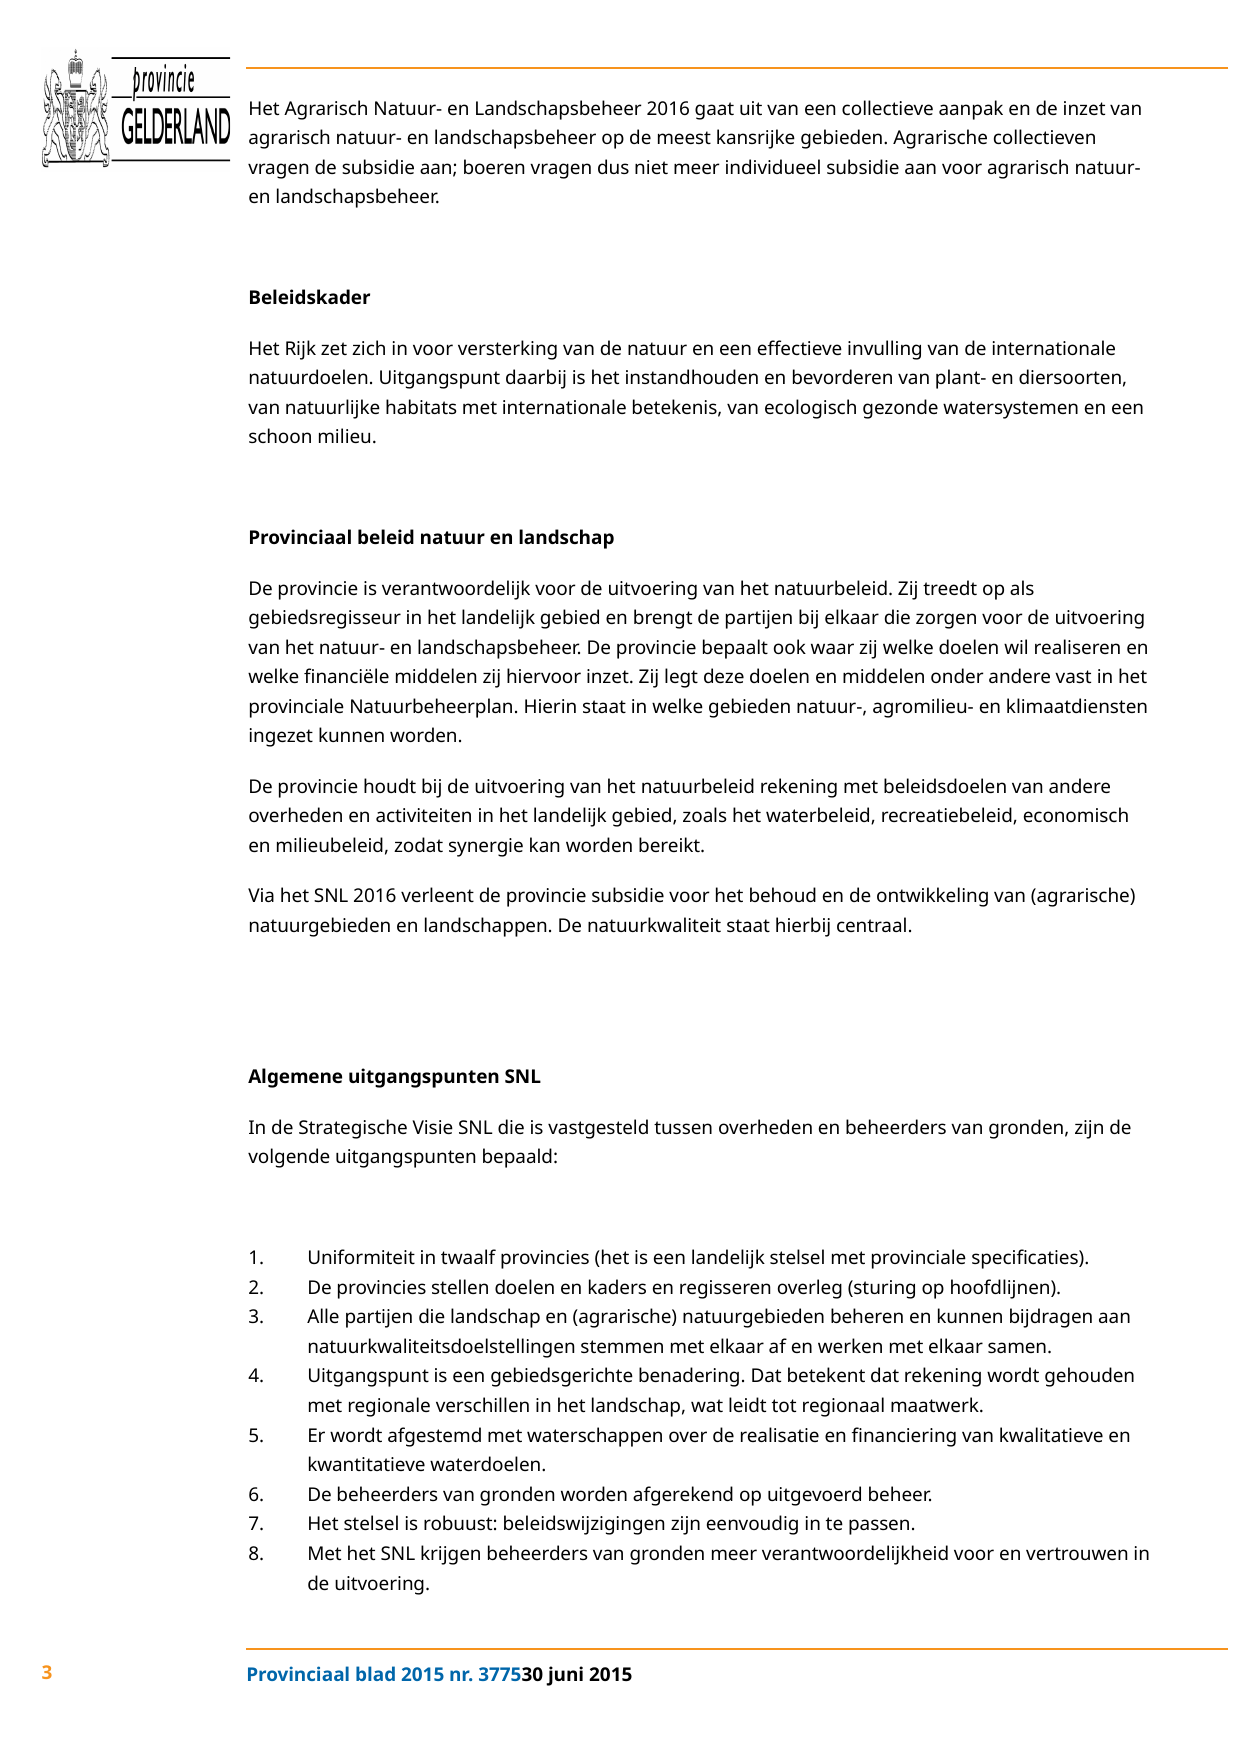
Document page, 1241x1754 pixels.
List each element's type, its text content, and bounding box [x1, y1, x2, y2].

list Alle partijen die landschap en (agrarische) natuurgebieden beheren en kunnen bijdragen aan natuurkwaliteitsdoelstellingen stemmen met elkaar af en werken met elkaar samen. [248, 1303, 1152, 1359]
text Het Rijk zet zich in voor versterking van de natuur en een effectieve invulling van de internationale natuurdoelen. Uitgangspunt daarbij is het instandhouden en bevorderen van plant- en diersoorten, van natuurlijke habitats met internationale betekenis, van ecologisch gezonde watersystemen en een schoon milieu. [248, 335, 1152, 449]
text Het Agrarisch Natuur- en Landschapsbeheer 2016 gaat uit van een collectieve aanpak en de inzet van agrarisch natuur- en landschapsbeheer op de meest kansrijke gebieden. Agrarische collectieven vragen de subsidie aan; boeren vragen dus niet meer individueel subsidie aan voor agrarisch natuur- en landschapsbeheer. [248, 95, 1152, 209]
list De provincies stellen doelen en kaders en regisseren overleg (sturing op hoofdlijnen). [248, 1274, 1152, 1300]
text Via het SNL 2016 verleent de provincie subsidie voor het behoud en de ontwikkeling van (agrarische) natuurgebieden en landschappen. De natuurkwaliteit staat hierbij centraal. [248, 883, 1152, 938]
text Beleidskader [248, 284, 1152, 310]
text Provinciaal beleid natuur en landschap [248, 524, 1152, 550]
text De provincie houdt bij de uitvoering van het natuurbeleid rekening met beleidsdoelen van andere overheden en activiteiten in het landelijk gebied, zoals het waterbeleid, recreatiebeleid, economisch en milieubeleid, zodat synergie kan worden bereikt. [248, 773, 1152, 858]
list Uitgangspunt is een gebiedsgerichte benadering. Dat betekent dat rekening wordt gehouden met regionale verschillen in het landschap, wat leidt tot regionaal maatwerk. [248, 1363, 1152, 1418]
list Uniformiteit in twaalf provincies (het is een landelijk stelsel met provinciale specificaties). [248, 1244, 1152, 1270]
list De beheerders van gronden worden afgerekend op uitgevoerd beheer. [248, 1481, 1152, 1507]
picture [41, 47, 231, 172]
text De provincie is verantwoordelijk voor de uitvoering van het natuurbeleid. Zij treedt op als gebiedsregisseur in het landelijk gebied en brengt de partijen bij elkaar die zorgen voor de uitvoering van het natuur- en landschapsbeheer. De provincie bepaalt ook waar zij welke doelen wil realiseren en welke financiële middelen zij hiervoor inzet. Zij legt deze doelen en middelen onder andere vast in het provinciale Natuurbeheerplan. Hierin staat in welke gebieden natuur-, agromilieu- en klimaatdiensten ingezet kunnen worden. [248, 575, 1152, 748]
list Er wordt afgestemd met waterschappen over de realisatie en financiering van kwalitatieve en kwantitatieve waterdoelen. [248, 1422, 1152, 1477]
list Het stelsel is robuust: beleidswijzigingen zijn eenvoudig in te passen. [248, 1511, 1152, 1536]
text In de Strategische Visie SNL die is vastgesteld tussen overheden en beheerders van gronden, zijn de volgende uitgangspunten bepaald: [248, 1114, 1152, 1169]
list Met het SNL krijgen beheerders van gronden meer verantwoordelijkheid voor en vertrouwen in de uitvoering. [248, 1540, 1152, 1596]
text Algemene uitgangspunten SNL [248, 1063, 1152, 1089]
